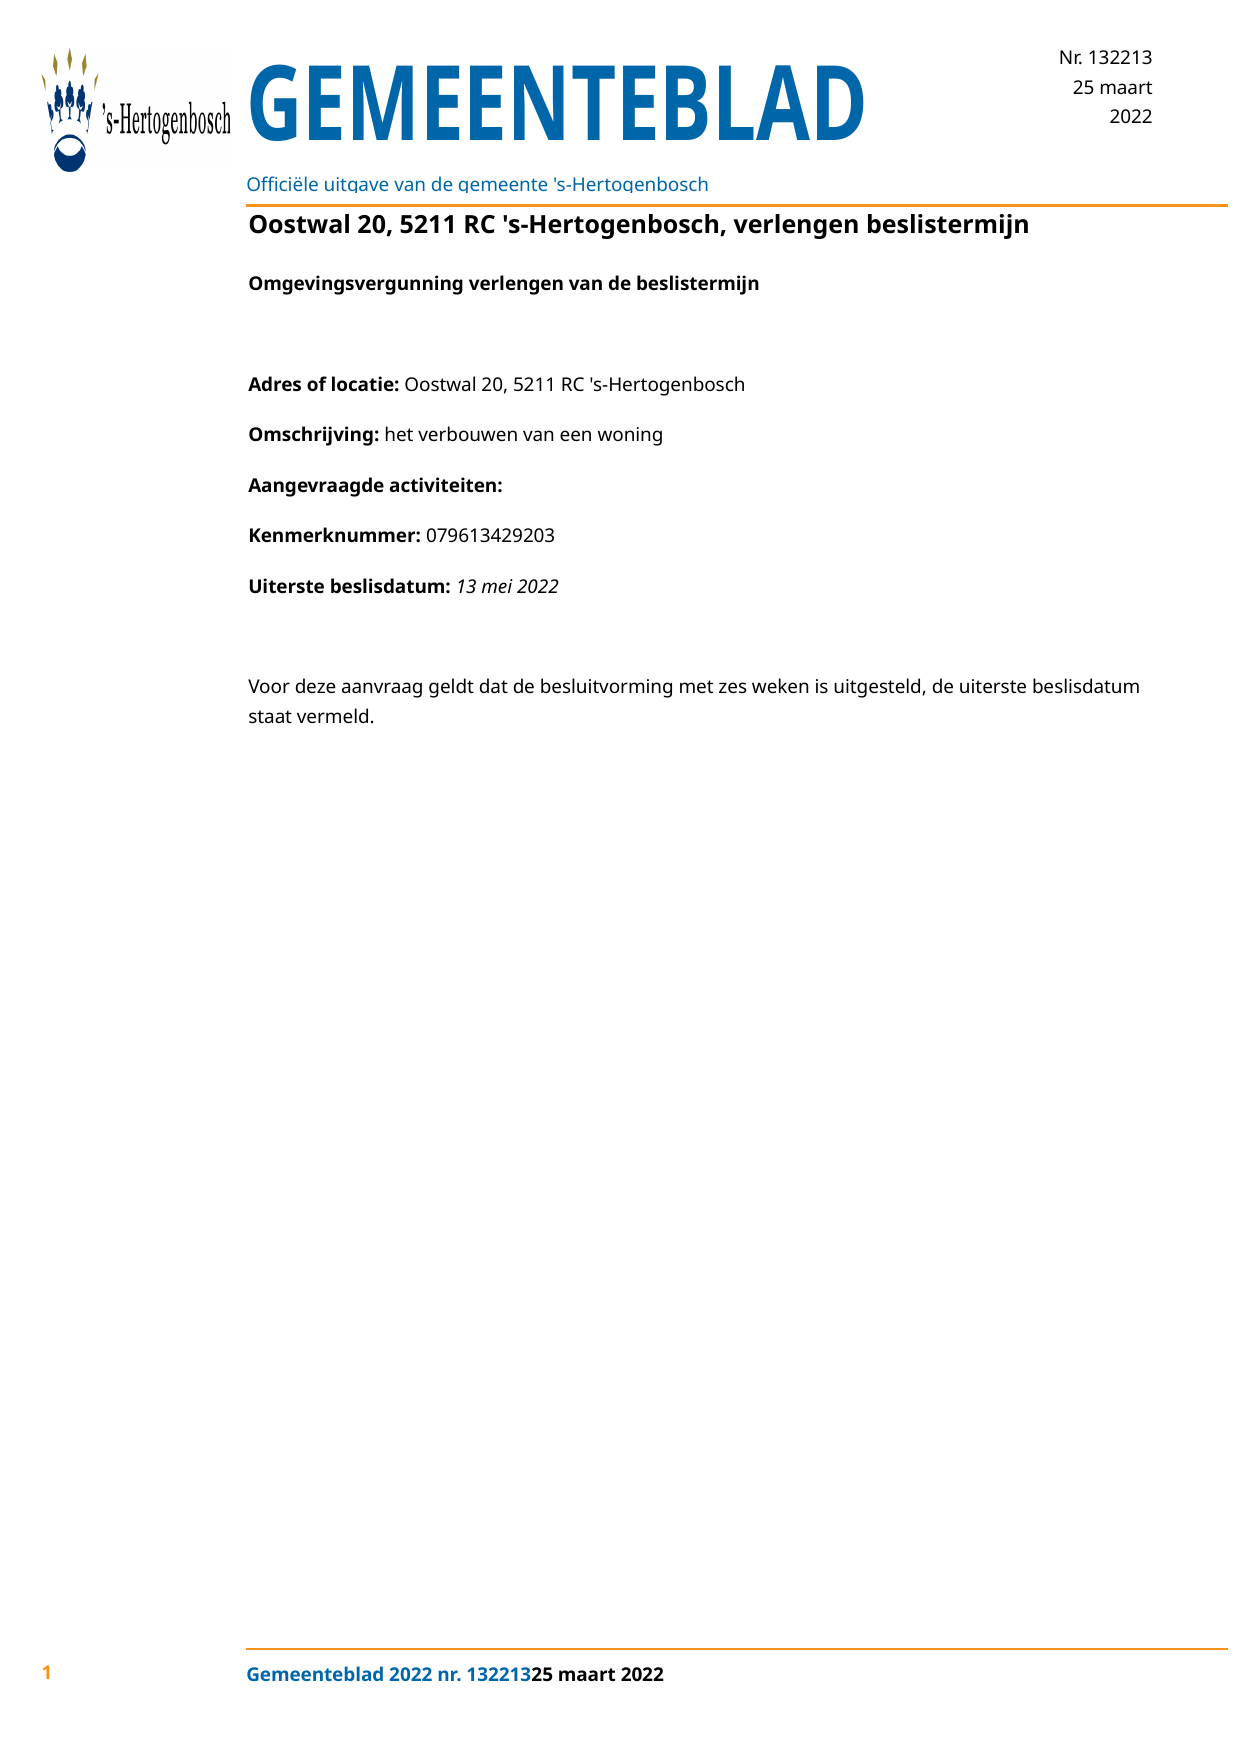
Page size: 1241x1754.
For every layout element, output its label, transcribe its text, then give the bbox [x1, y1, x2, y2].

text Oostwal 20, 5211 RC 's-Hertogenbosch, verlengen beslistermijn [248, 207, 1152, 241]
text Adres of locatie: Oostwal 20, 5211 RC 's-Hertogenbosch [248, 371, 1152, 397]
text Omschrijving: het verbouwen van een woning [248, 422, 1152, 447]
picture [41, 47, 231, 172]
text Uiterste beslisdatum: 13 mei 2022 [248, 573, 1152, 598]
text Kenmerknummer: 079613429203 [248, 522, 1152, 548]
text Voor deze aanvraag geldt dat de besluitvorming met zes weken is uitgesteld, de uiterste beslisdatum staat vermeld. [248, 674, 1152, 729]
text Omgevingsvergunning verlengen van de beslistermijn [248, 270, 1152, 296]
text Aangevraagde activiteiten: [248, 472, 1152, 498]
